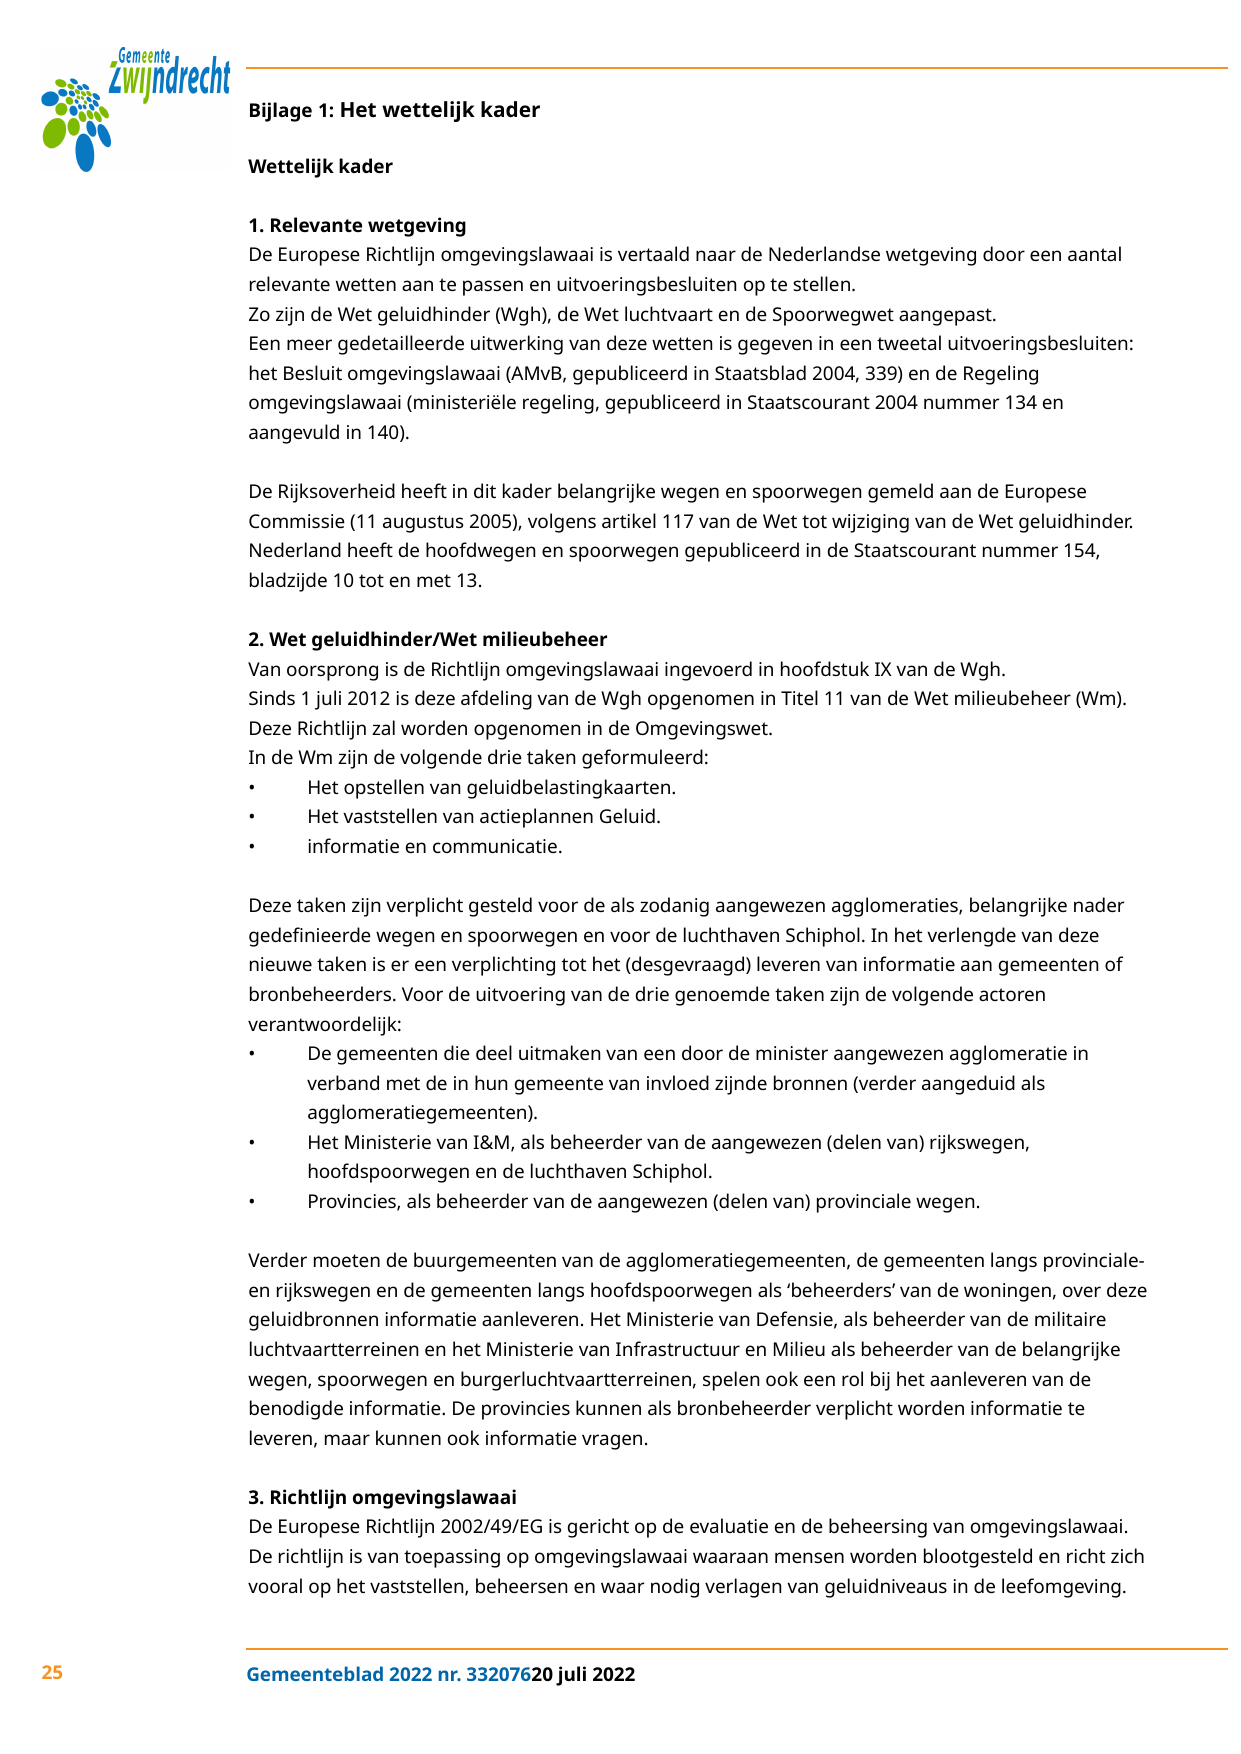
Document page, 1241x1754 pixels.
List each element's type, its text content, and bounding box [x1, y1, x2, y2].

text Verder moeten de buurgemeenten van de agglomeratiegemeenten, de gemeenten langs provinciale- en rijkswegen en de gemeenten langs hoofdspoorwegen als ‘beheerders’ van de woningen, over deze geluidbronnen informatie aanleveren. Het Ministerie van Defensie, als beheerder van de militaire luchtvaartterreinen en het Ministerie van Infrastructuur en Milieu als beheerder van de belangrijke wegen, spoorwegen en burgerluchtvaartterreinen, spelen ook een rol bij het aanleveren van de benodigde informatie. De provincies kunnen als bronbeheerder verplicht worden informatie te leveren, maar kunnen ook informatie vragen. [248, 1247, 1152, 1451]
text 3. Richtlijn omgevingslawaai [248, 1484, 1152, 1510]
text Van oorsprong is de Richtlijn omgevingslawaai ingevoerd in hoofdstuk IX van de Wgh. [248, 656, 1152, 682]
picture [41, 47, 231, 172]
list Het opstellen van geluidbelastingkaarten. [248, 774, 1152, 800]
list informatie en communicatie. [248, 833, 1152, 859]
text In de Wm zijn de volgende drie taken geformuleerd: [248, 744, 1152, 770]
list Het Ministerie van I&M, als beheerder van de aangewezen (delen van) rijkswegen, hoofdspoorwegen en de luchthaven Schiphol. [248, 1129, 1152, 1184]
text Wettelijk kader [248, 153, 1152, 179]
text 1. Relevante wetgeving [248, 212, 1152, 238]
text Bijlage 1: Het wettelijk kader [248, 95, 1152, 123]
text De Europese Richtlijn omgevingslawaai is vertaald naar de Nederlandse wetgeving door een aantal relevante wetten aan te passen en uitvoeringsbesluiten op te stellen. [248, 242, 1152, 297]
list De gemeenten die deel uitmaken van een door de minister aangewezen agglomeratie in verband met de in hun gemeente van invloed zijnde bronnen (verder aangeduid als agglomeratiegemeenten). [248, 1040, 1152, 1125]
text Zo zijn de Wet geluidhinder (Wgh), de Wet luchtvaart en de Spoorwegwet aangepast. [248, 301, 1152, 327]
text De Europese Richtlijn 2002/49/EG is gericht op de evaluatie en de beheersing van omgevingslawaai. De richtlijn is van toepassing op omgevingslawaai waaraan mensen worden blootgesteld en richt zich vooral op het vaststellen, beheersen en waar nodig verlagen van geluidniveaus in de leefomgeving. [248, 1514, 1152, 1599]
text Deze taken zijn verplicht gesteld voor de als zodanig aangewezen agglomeraties, belangrijke nader gedefinieerde wegen en spoorwegen en voor de luchthaven Schiphol. In het verlengde van deze nieuwe taken is er een verplichting tot het (desgevraagd) leveren van informatie aan gemeenten of bronbeheerders. Voor de uitvoering van de drie genoemde taken zijn de volgende actoren verantwoordelijk: [248, 892, 1152, 1037]
text 2. Wet geluidhinder/Wet milieubeheer [248, 626, 1152, 652]
list Het vaststellen van actieplannen Geluid. [248, 804, 1152, 829]
text De Rijksoverheid heeft in dit kader belangrijke wegen en spoorwegen gemeld aan de Europese Commissie (11 augustus 2005), volgens artikel 117 van de Wet tot wijziging van de Wet geluidhinder. Nederland heeft de hoofdwegen en spoorwegen gepubliceerd in de Staatscourant nummer 154, bladzijde 10 tot en met 13. [248, 478, 1152, 593]
text Een meer gedetailleerde uitwerking van deze wetten is gegeven in een tweetal uitvoeringsbesluiten: het Besluit omgevingslawaai (AMvB, gepubliceerd in Staatsblad 2004, 339) en de Regeling omgevingslawaai (ministeriële regeling, gepubliceerd in Staatscourant 2004 nummer 134 en aangevuld in 140). [248, 330, 1152, 445]
list Provincies, als beheerder van de aangewezen (delen van) provinciale wegen. [248, 1188, 1152, 1214]
text Sinds 1 juli 2012 is deze afdeling van de Wgh opgenomen in Titel 11 van de Wet milieubeheer (Wm). Deze Richtlijn zal worden opgenomen in de Omgevingswet. [248, 685, 1152, 741]
